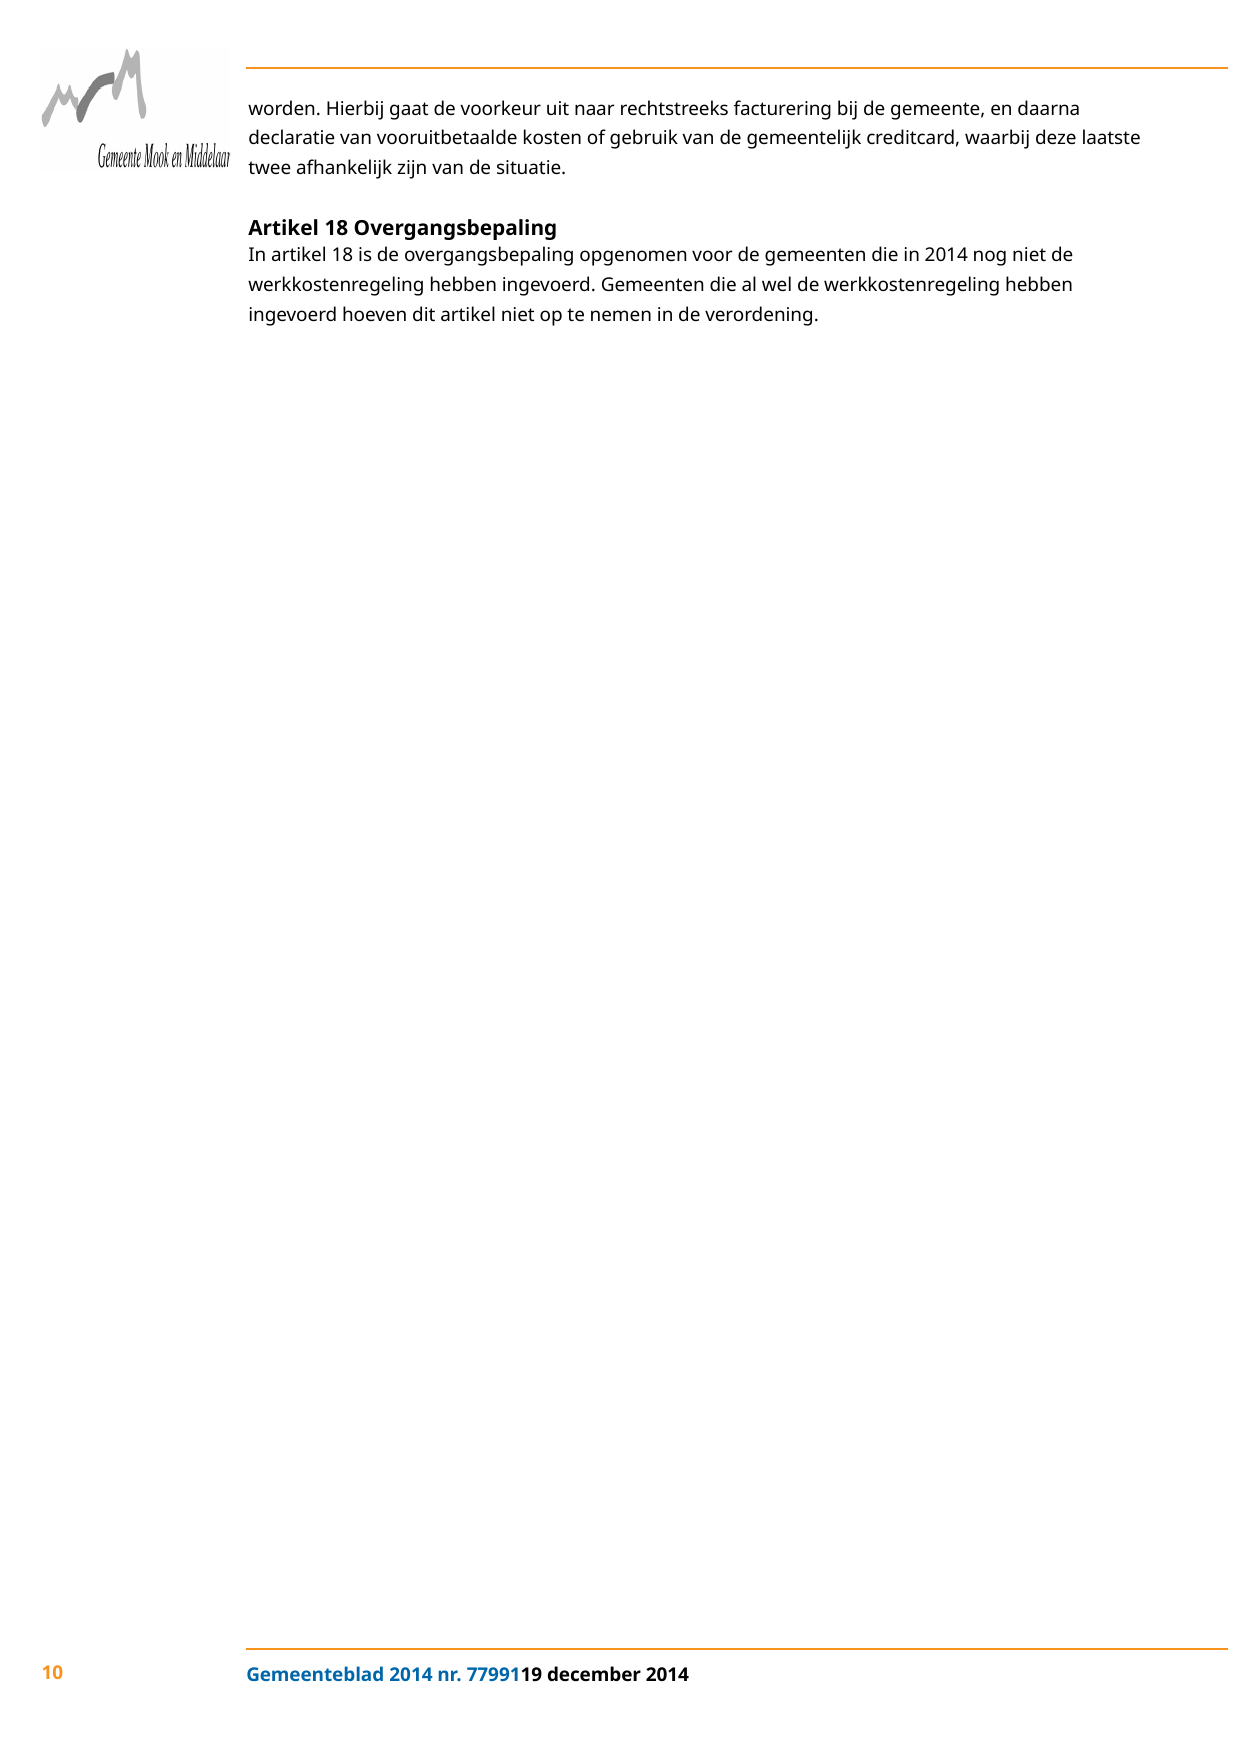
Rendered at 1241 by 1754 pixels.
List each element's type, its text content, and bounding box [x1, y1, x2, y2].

text In artikel 18 is de overgangsbepaling opgenomen voor de gemeenten die in 2014 nog niet de werkkostenregeling hebben ingevoerd. Gemeenten die al wel de werkkostenregeling hebben ingevoerd hoeven dit artikel niet op te nemen in de verordening. [248, 242, 1152, 326]
text Artikel 18 Overgangsbepaling [248, 213, 1152, 242]
text worden. Hierbij gaat de voorkeur uit naar rechtstreeks facturering bij de gemeente, en daarna declaratie van vooruitbetaalde kosten of gebruik van de gemeentelijk creditcard, waarbij deze laatste twee afhankelijk zijn van de situatie. [248, 95, 1152, 180]
picture [41, 47, 231, 172]
